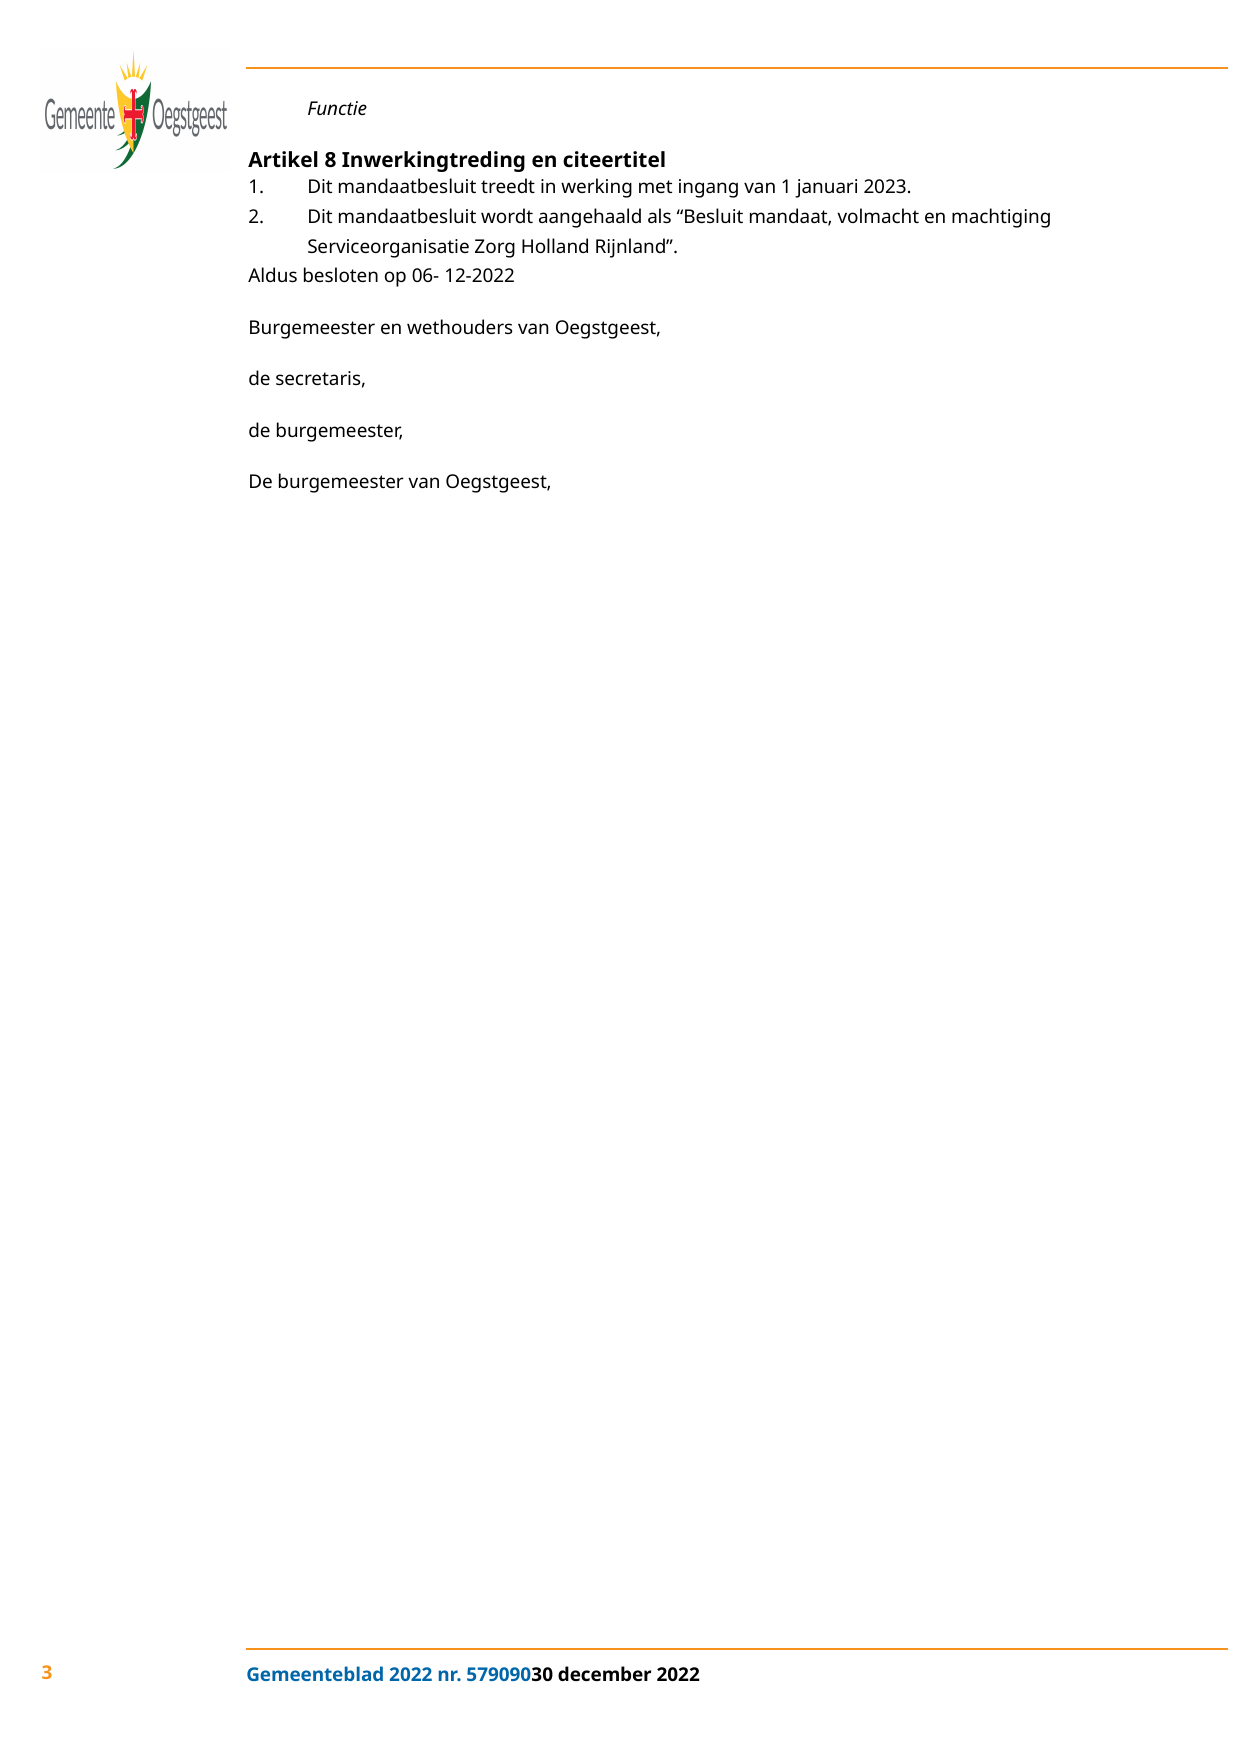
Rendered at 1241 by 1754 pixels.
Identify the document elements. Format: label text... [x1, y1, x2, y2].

text Burgemeester en wethouders van Oegstgeest, [248, 314, 1152, 339]
list Functie [248, 95, 1152, 121]
text de burgemeester, [248, 417, 1152, 442]
text Artikel 8 Inwerkingtreding en citeertitel [248, 145, 1152, 174]
text Aldus besloten op 06- 12-2022 [248, 262, 1152, 288]
text De burgemeester van Oegstgeest, [248, 468, 1152, 494]
list Dit mandaatbesluit wordt aangehaald als “Besluit mandaat, volmacht en machtiging Serviceorganisatie Zorg Holland Rijnland”. [248, 203, 1152, 258]
text de secretaris, [248, 365, 1152, 391]
picture [41, 47, 231, 172]
list Dit mandaatbesluit treedt in werking met ingang van 1 januari 2023. [248, 174, 1152, 199]
